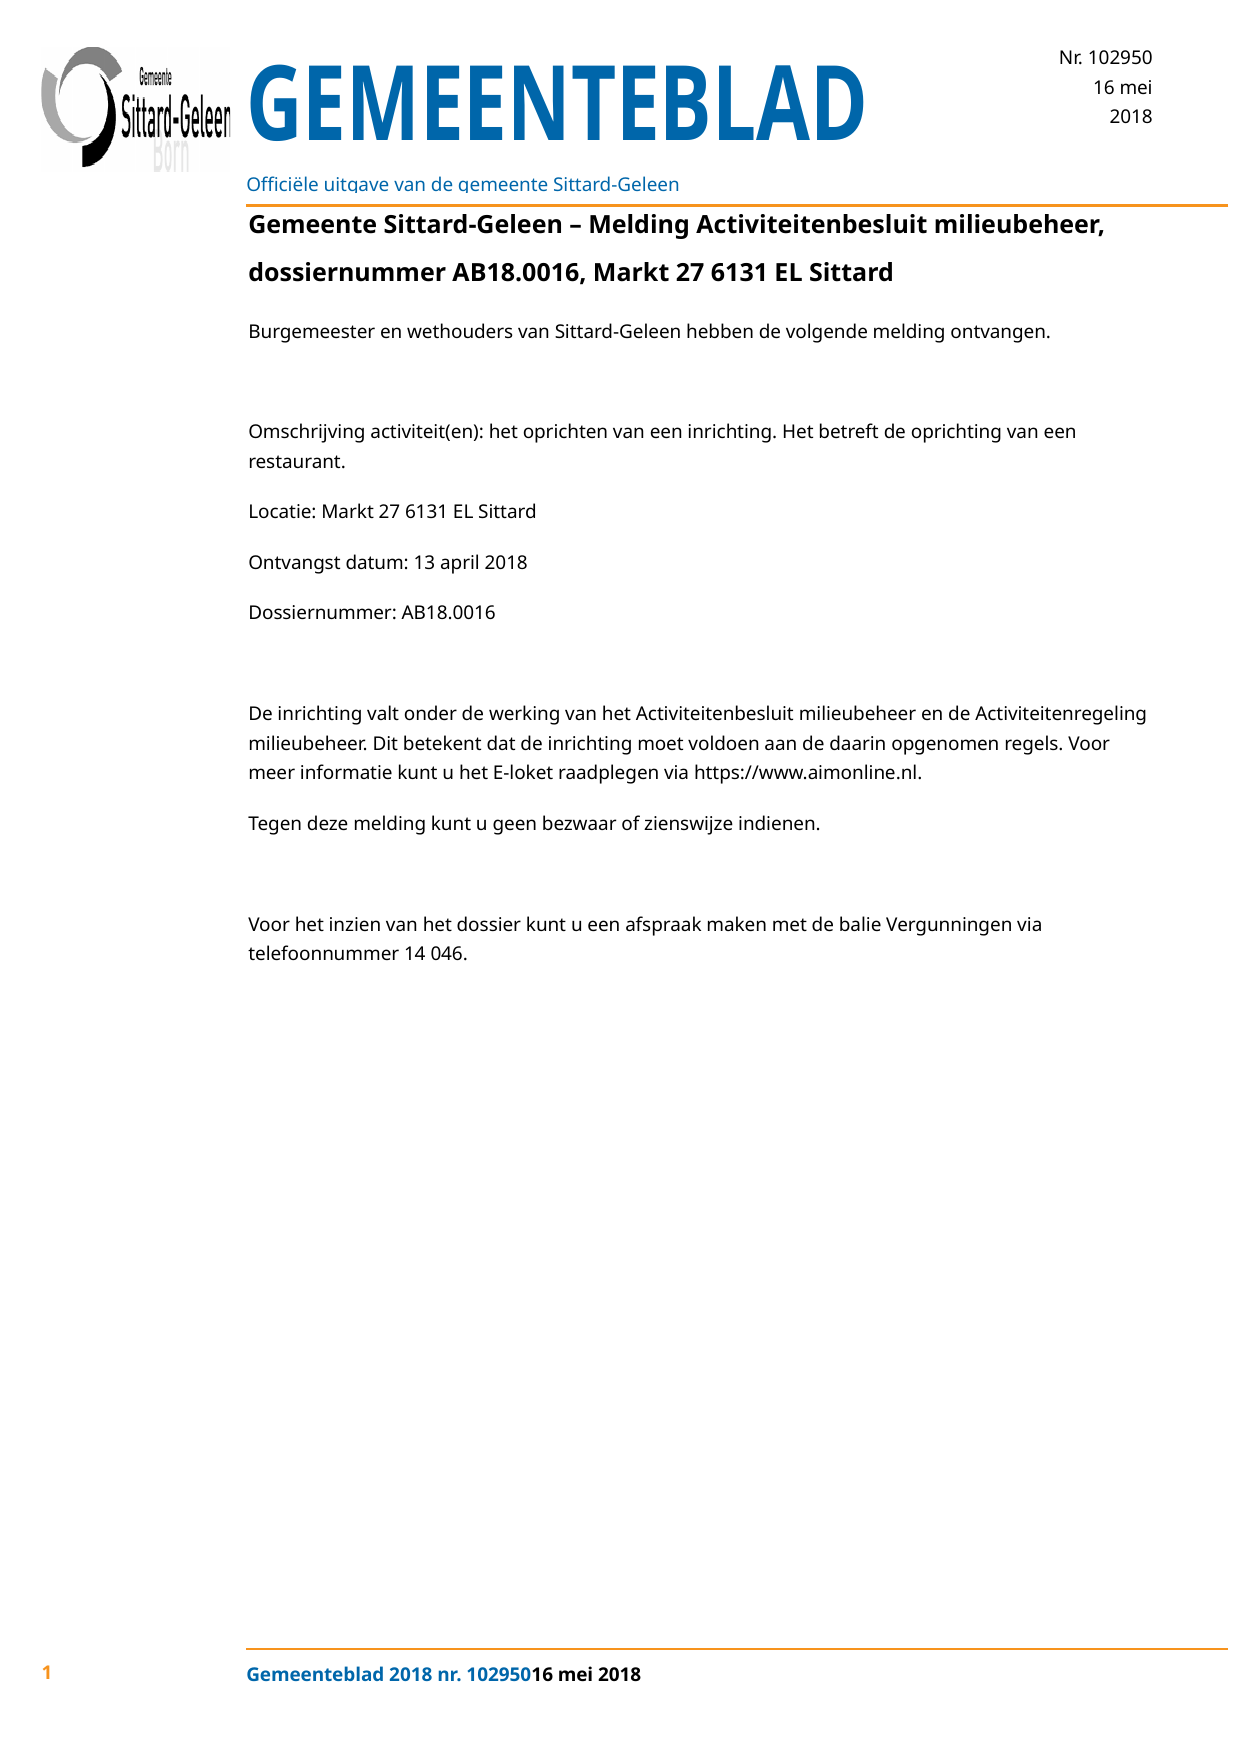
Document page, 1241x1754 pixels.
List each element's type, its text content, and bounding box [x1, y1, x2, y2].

text Voor het inzien van het dossier kunt u een afspraak maken met de balie Vergunningen via telefoonnummer 14 046. [248, 911, 1152, 966]
text Locatie: Markt 27 6131 EL Sittard [248, 499, 1152, 524]
text Tegen deze melding kunt u geen bezwaar of zienswijze indienen. [248, 810, 1152, 836]
text Burgemeester en wethouders van Sittard-Geleen hebben de volgende melding ontvangen. [248, 318, 1152, 344]
text Ontvangst datum: 13 april 2018 [248, 549, 1152, 575]
text Omschrijving activiteit(en): het oprichten van een inrichting. Het betreft de oprichting van een restaurant. [248, 419, 1152, 474]
text Dossiernummer: AB18.0016 [248, 599, 1152, 625]
picture [41, 47, 231, 172]
text De inrichting valt onder de werking van het Activiteitenbesluit milieubeheer en de Activiteitenregeling milieubeheer. Dit betekent dat de inrichting moet voldoen aan de daarin opgenomen regels. Voor meer informatie kunt u het E-loket raadplegen via https://www.aimonline.nl. [248, 700, 1152, 785]
text Gemeente Sittard-Geleen – Melding Activiteitenbesluit milieubeheer, dossiernummer AB18.0016, Markt 27 6131 EL Sittard [248, 207, 1152, 288]
